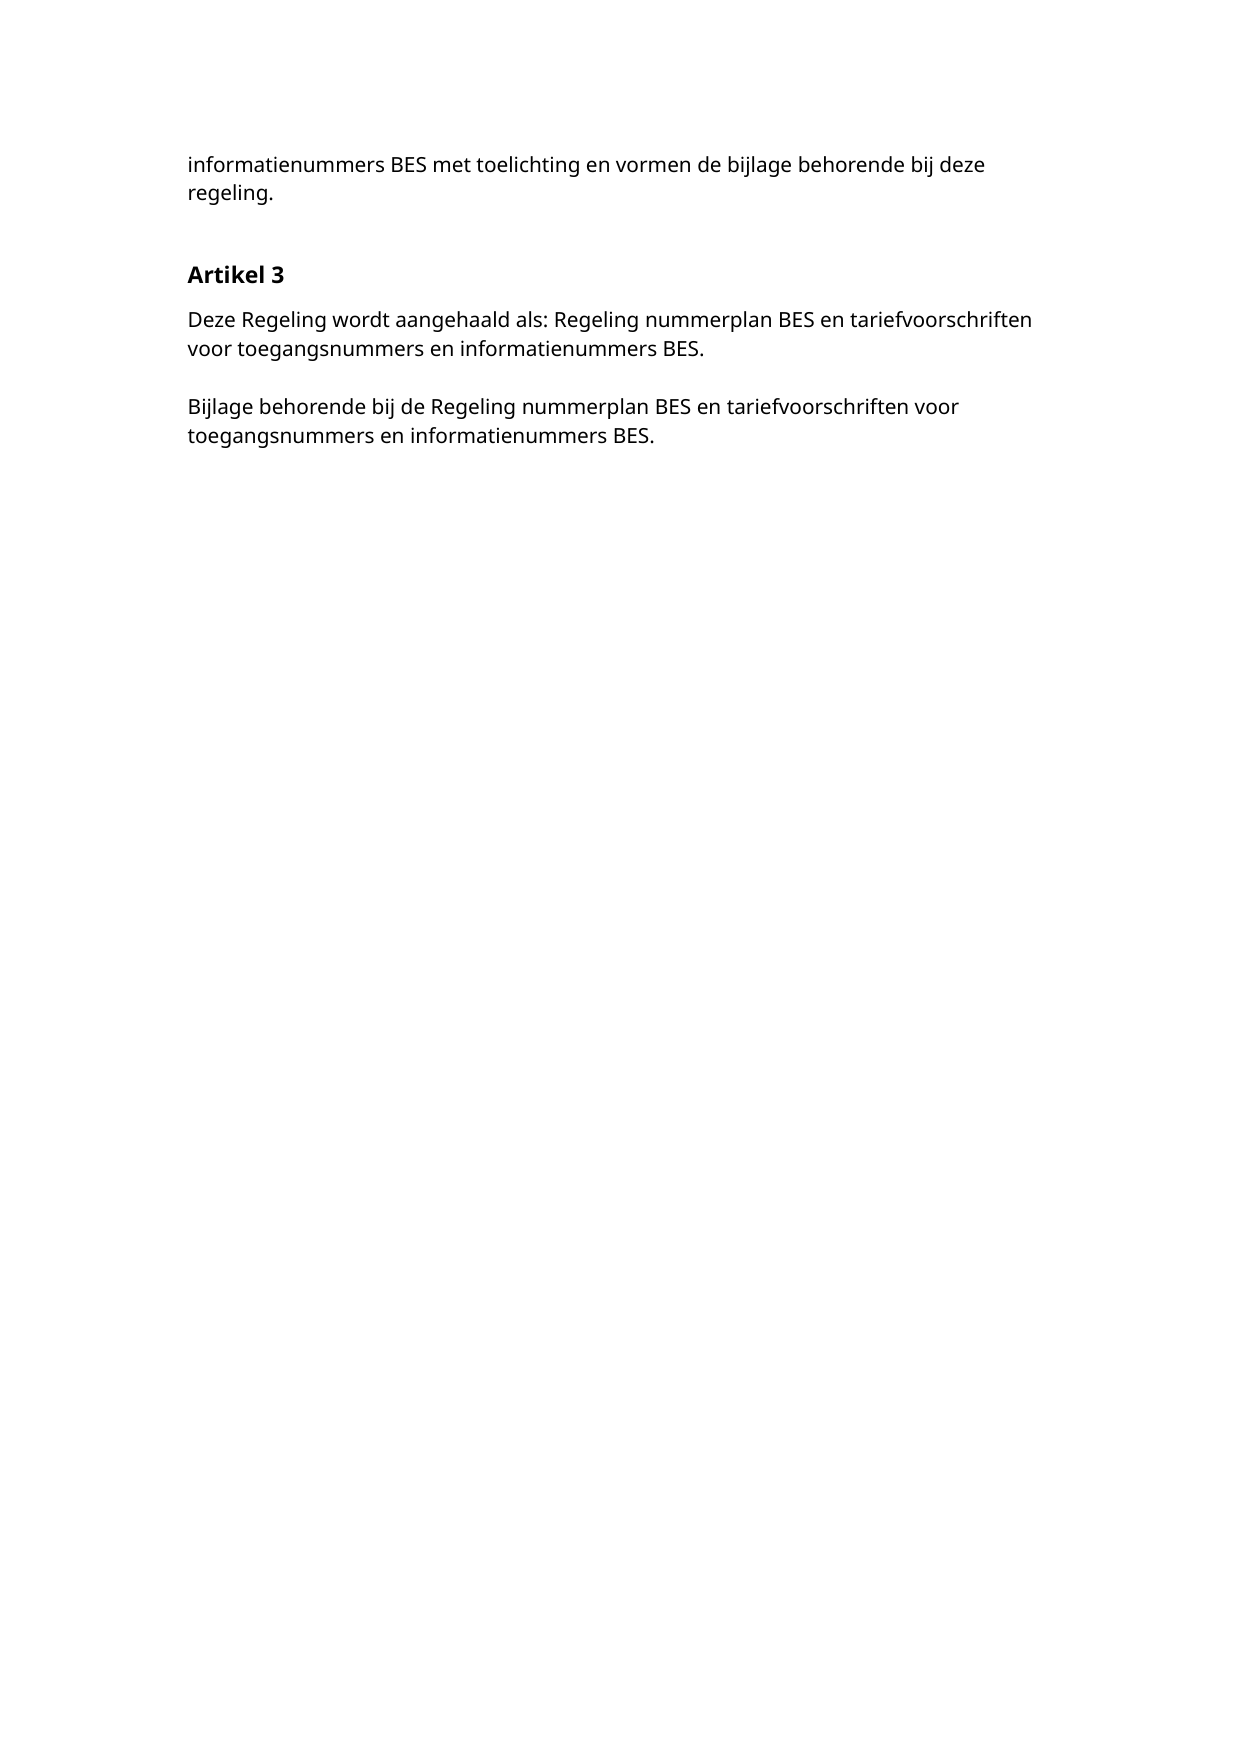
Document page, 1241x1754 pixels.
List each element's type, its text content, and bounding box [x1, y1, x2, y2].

text Bijlage behorende bij de Regeling nummerplan BES en tariefvoorschriften voor toegangsnummers en informatienummers BES. [187, 392, 1053, 449]
subtitle Artikel 3 [187, 259, 1053, 291]
text Deze Regeling wordt aangehaald als: Regeling nummerplan BES en tariefvoorschriften voor toegangsnummers en informatienummers BES. [187, 306, 1053, 362]
text informatienummers BES met toelichting en vormen de bijlage behorende bij deze regeling. [187, 150, 1053, 207]
